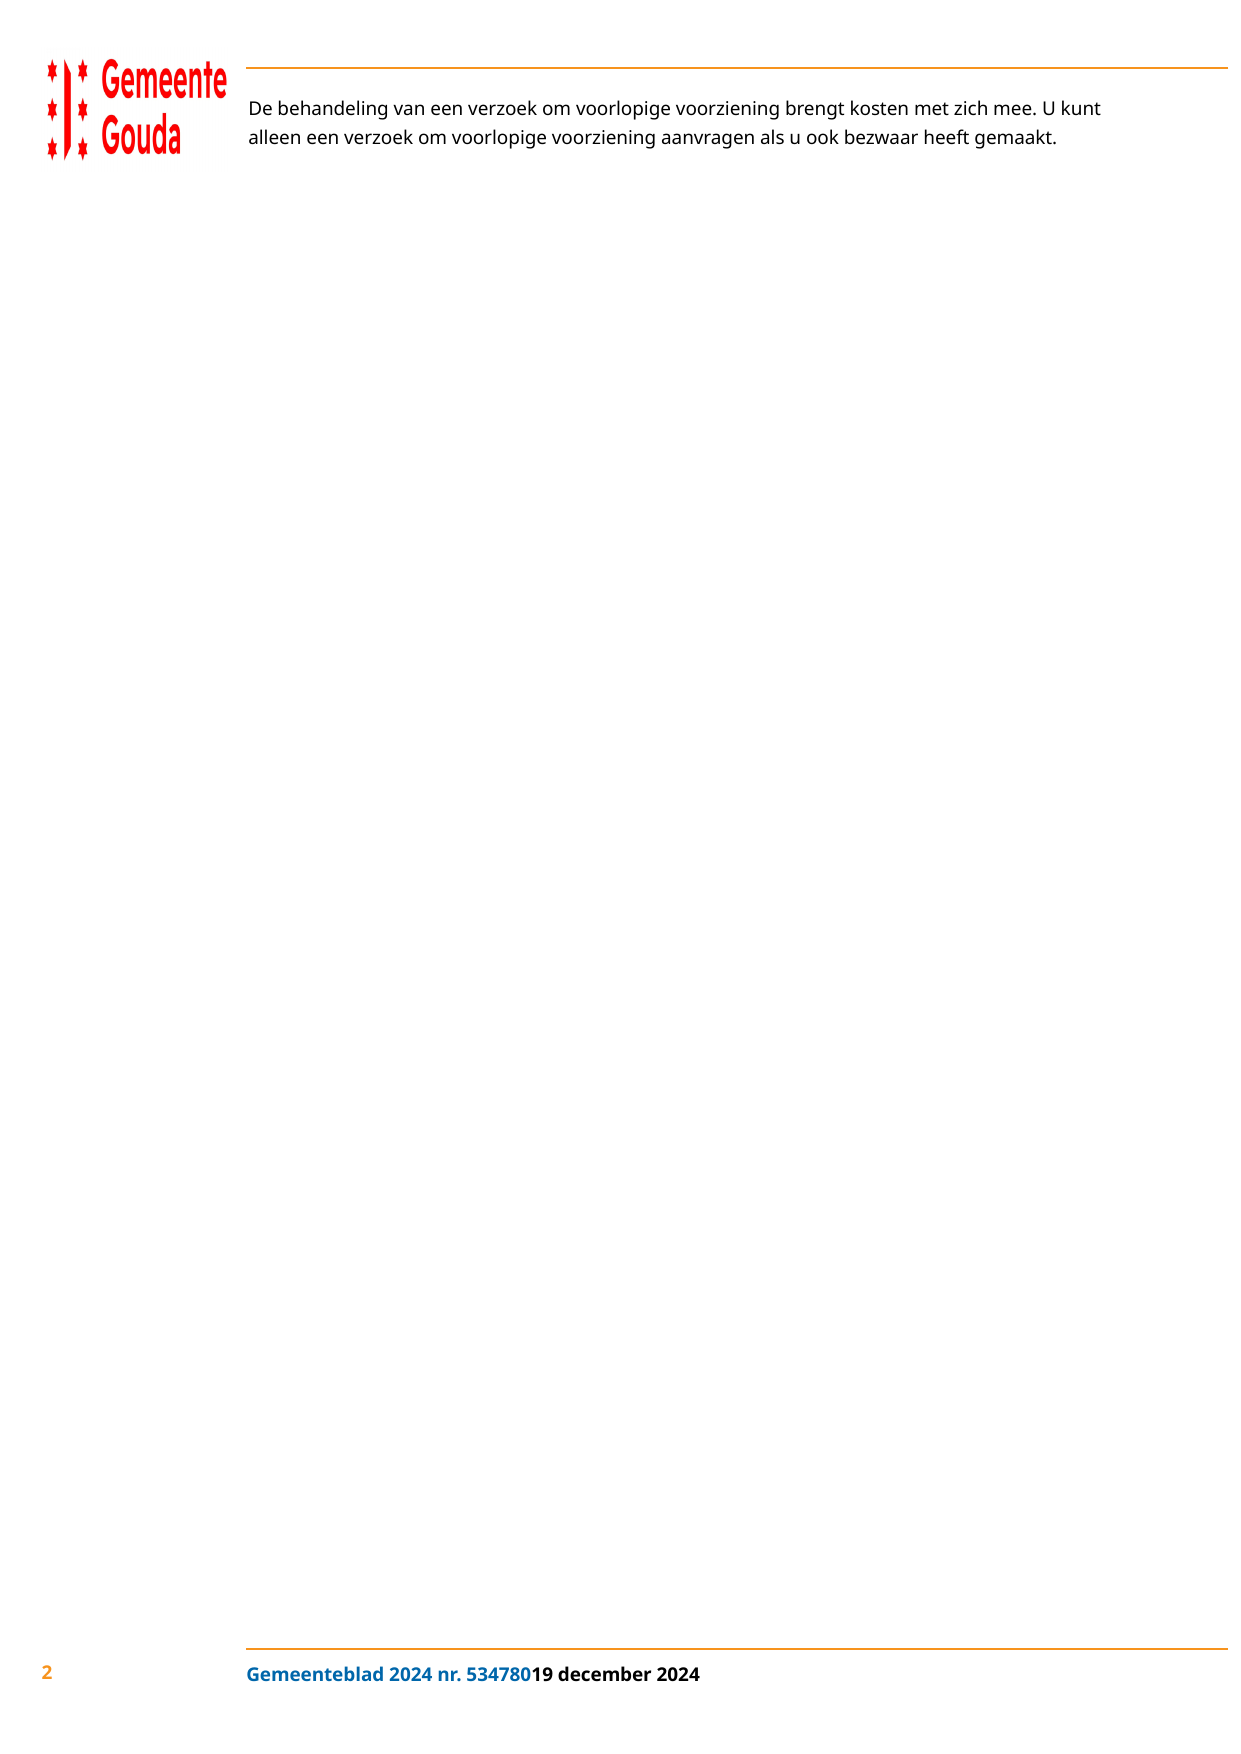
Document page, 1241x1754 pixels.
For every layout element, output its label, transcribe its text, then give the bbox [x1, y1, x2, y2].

text De behandeling van een verzoek om voorlopige voorziening brengt kosten met zich mee. U kunt alleen een verzoek om voorlopige voorziening aanvragen als u ook bezwaar heeft gemaakt. [248, 95, 1152, 150]
picture [41, 47, 231, 172]
